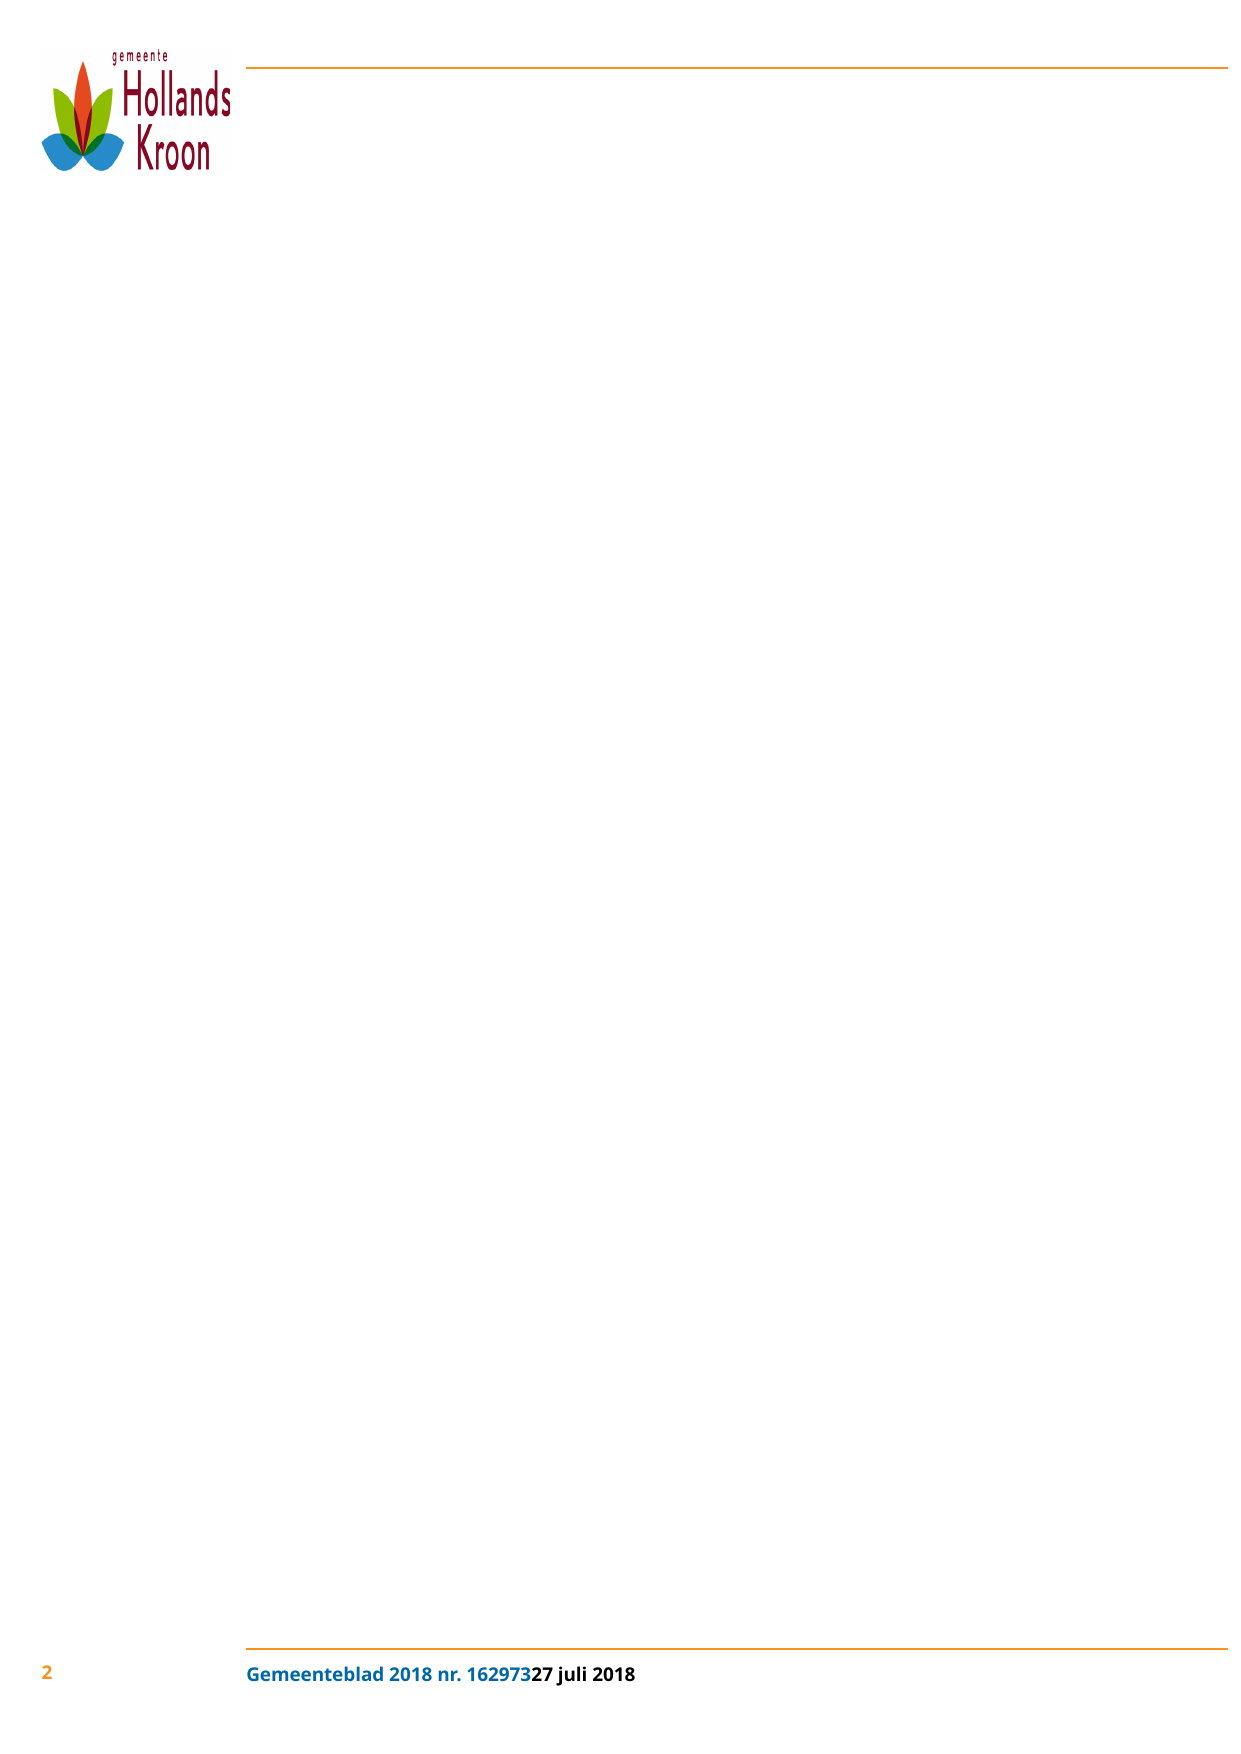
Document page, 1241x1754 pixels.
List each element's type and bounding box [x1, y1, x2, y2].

picture [41, 47, 231, 172]
